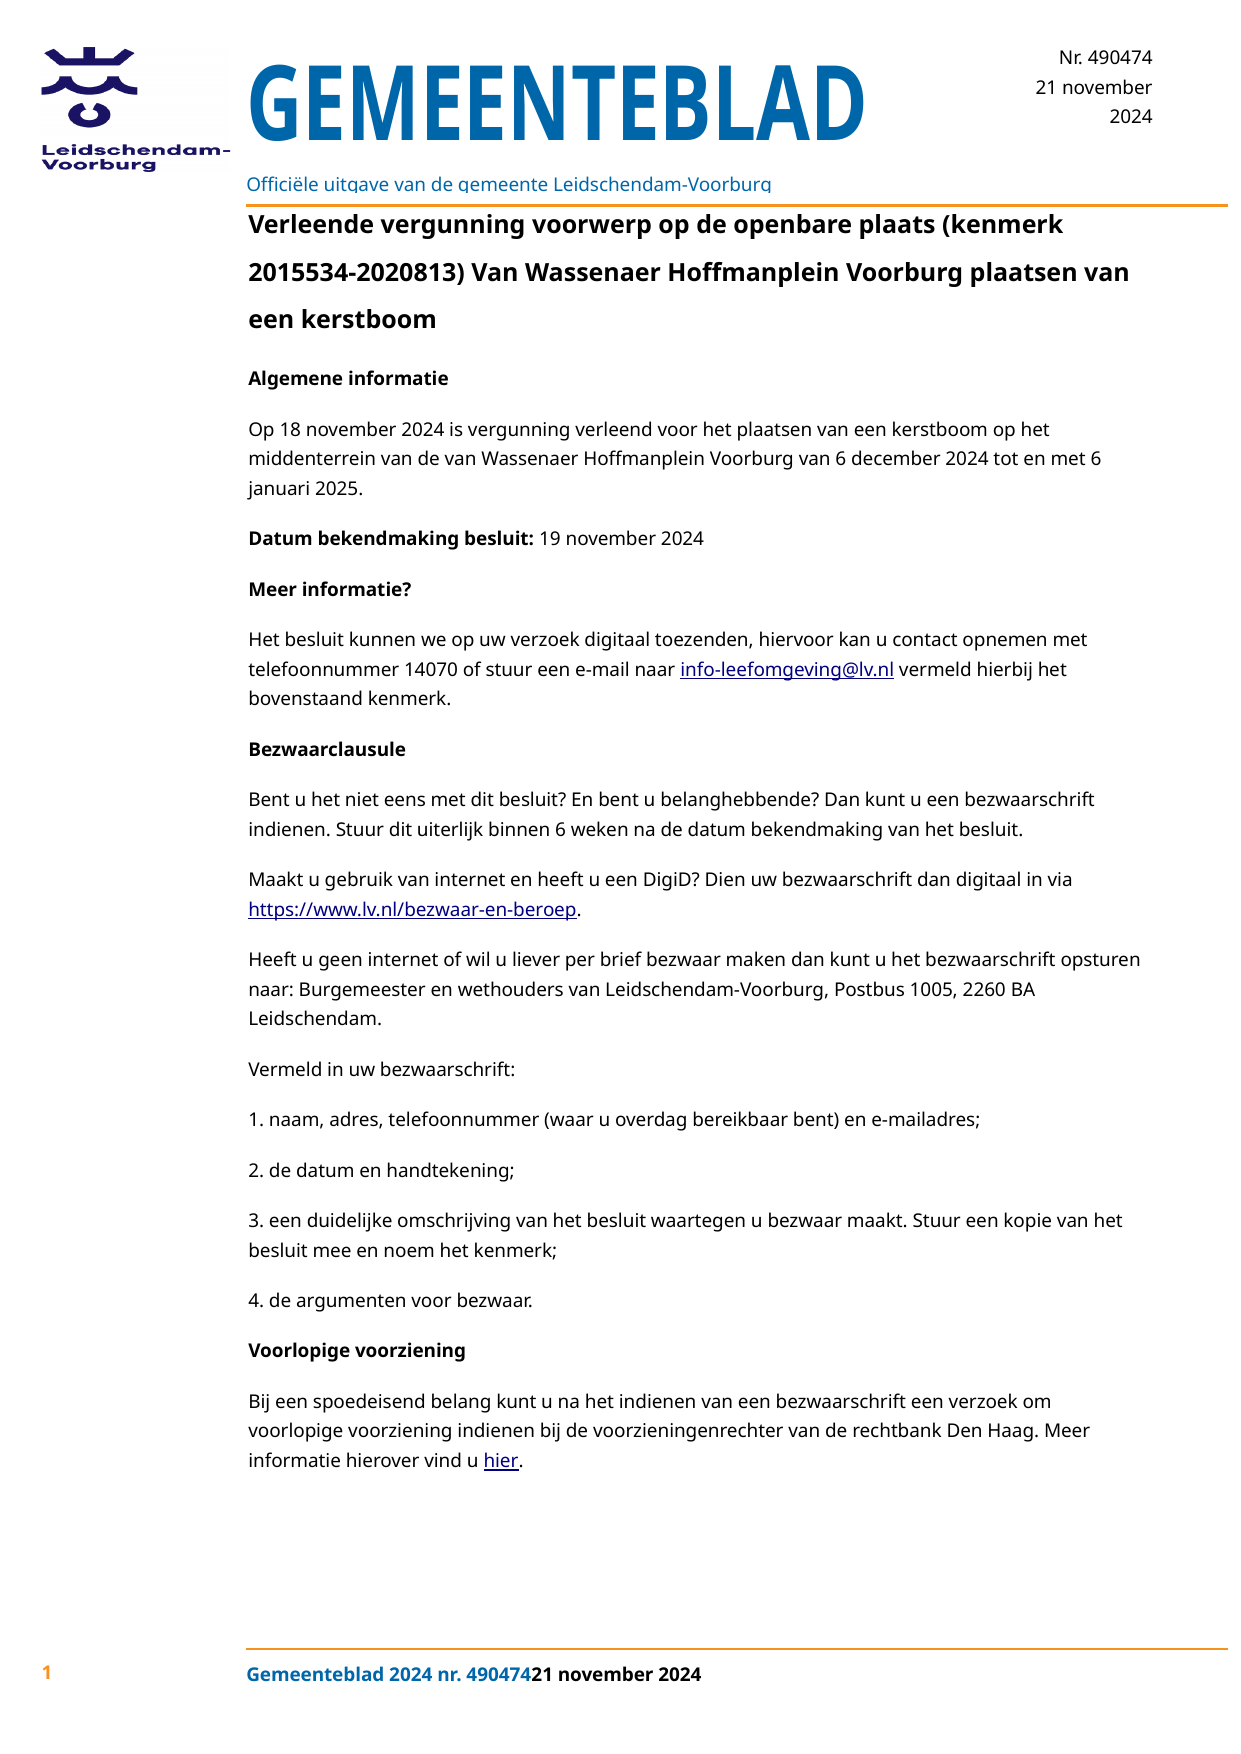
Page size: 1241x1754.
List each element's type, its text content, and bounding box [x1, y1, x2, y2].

text 1. naam, adres, telefoonnummer (waar u overdag bereikbaar bent) en e-mailadres; [248, 1106, 1152, 1132]
text Bezwaarclausule [248, 736, 1152, 762]
text Bent u het niet eens met dit besluit? En bent u belanghebbende? Dan kunt u een bezwaarschrift indienen. Stuur dit uiterlijk binnen 6 weken na de datum bekendmaking van het besluit. [248, 786, 1152, 842]
text 2. de datum en handtekening; [248, 1157, 1152, 1182]
text Datum bekendmaking besluit: 19 november 2024 [248, 526, 1152, 551]
text Het besluit kunnen we op uw verzoek digitaal toezenden, hiervoor kan u contact opnemen met telefoonnummer 14070 of stuur een e-mail naar info-leefomgeving@lv.nl vermeld hierbij het bovenstaand kenmerk. [248, 626, 1152, 711]
text Voorlopige voorziening [248, 1338, 1152, 1363]
text Vermeld in uw bezwaarschrift: [248, 1056, 1152, 1082]
picture [41, 47, 231, 172]
text 3. een duidelijke omschrijving van het besluit waartegen u bezwaar maakt. Stuur een kopie van het besluit mee en noem het kenmerk; [248, 1207, 1152, 1262]
text Verleende vergunning voorwerp op de openbare plaats (kenmerk 2015534-2020813) Van Wassenaer Hoffmanplein Voorburg plaatsen van een kerstboom [248, 207, 1152, 336]
text 4. de argumenten voor bezwaar. [248, 1287, 1152, 1313]
text Meer informatie? [248, 576, 1152, 602]
text Op 18 november 2024 is vergunning verleend voor het plaatsen van een kerstboom op het middenterrein van de van Wassenaer Hoffmanplein Voorburg van 6 december 2024 tot en met 6 januari 2025. [248, 416, 1152, 501]
text Bij een spoedeisend belang kunt u na het indienen van een bezwaarschrift een verzoek om voorlopige voorziening indienen bij de voorzieningenrechter van de rechtbank Den Haag. Meer informatie hierover vind u hier. [248, 1388, 1152, 1473]
text Algemene informatie [248, 366, 1152, 391]
text Maakt u gebruik van internet en heeft u een DigiD? Dien uw bezwaarschrift dan digitaal in via https://www.lv.nl/bezwaar-en-beroep. [248, 866, 1152, 922]
text Heeft u geen internet of wil u liever per brief bezwaar maken dan kunt u het bezwaarschrift opsturen naar: Burgemeester en wethouders van Leidschendam-Voorburg, Postbus 1005, 2260 BA Leidschendam. [248, 946, 1152, 1031]
